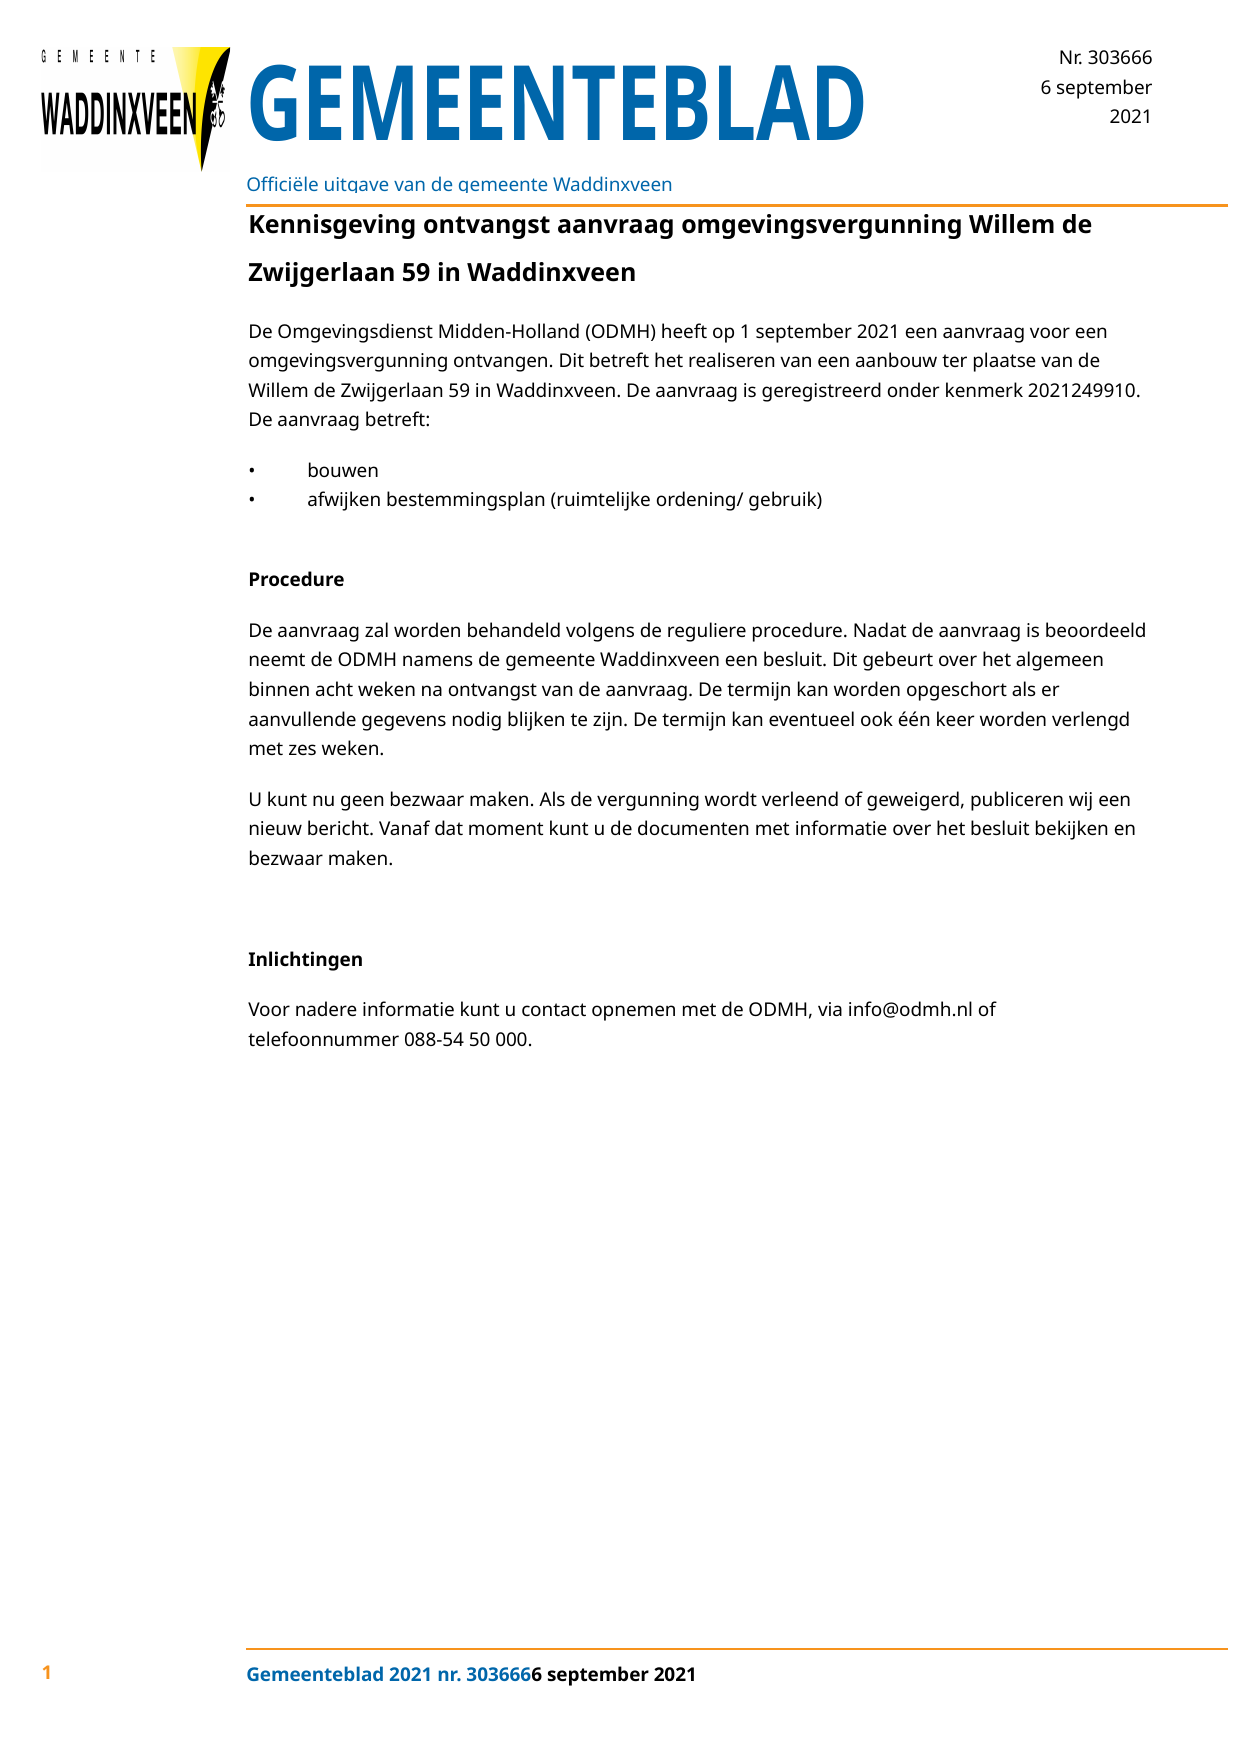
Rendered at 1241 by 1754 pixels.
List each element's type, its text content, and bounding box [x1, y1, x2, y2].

text Inlichtingen [248, 946, 1152, 972]
text Kennisgeving ontvangst aanvraag omgevingsvergunning Willem de Zwijgerlaan 59 in Waddinxveen [248, 207, 1152, 288]
list afwijken bestemmingsplan (ruimtelijke ordening/ gebruik) [248, 487, 1152, 512]
text De Omgevingsdienst Midden-Holland (ODMH) heeft op 1 september 2021 een aanvraag voor een omgevingsvergunning ontvangen. Dit betreft het realiseren van een aanbouw ter plaatse van de Willem de Zwijgerlaan 59 in Waddinxveen. De aanvraag is geregistreerd onder kenmerk 2021249910. De aanvraag betreft: [248, 318, 1152, 432]
picture [41, 47, 231, 172]
text De aanvraag zal worden behandeld volgens de reguliere procedure. Nadat de aanvraag is beoordeeld neemt de ODMH namens de gemeente Waddinxveen een besluit. Dit gebeurt over het algemeen binnen acht weken na ontvangst van de aanvraag. De termijn kan worden opgeschort als er aanvullende gegevens nodig blijken te zijn. De termijn kan eventueel ook één keer worden verlengd met zes weken. [248, 617, 1152, 761]
text Voor nadere informatie kunt u contact opnemen met de ODMH, via info@odmh.nl of telefoonnummer 088-54 50 000. [248, 996, 1152, 1052]
text Procedure [248, 567, 1152, 592]
text U kunt nu geen bezwaar maken. Als de vergunning wordt verleend of geweigerd, publiceren wij een nieuw bericht. Vanaf dat moment kunt u de documenten met informatie over het besluit bekijken en bezwaar maken. [248, 786, 1152, 871]
list bouwen [248, 457, 1152, 483]
